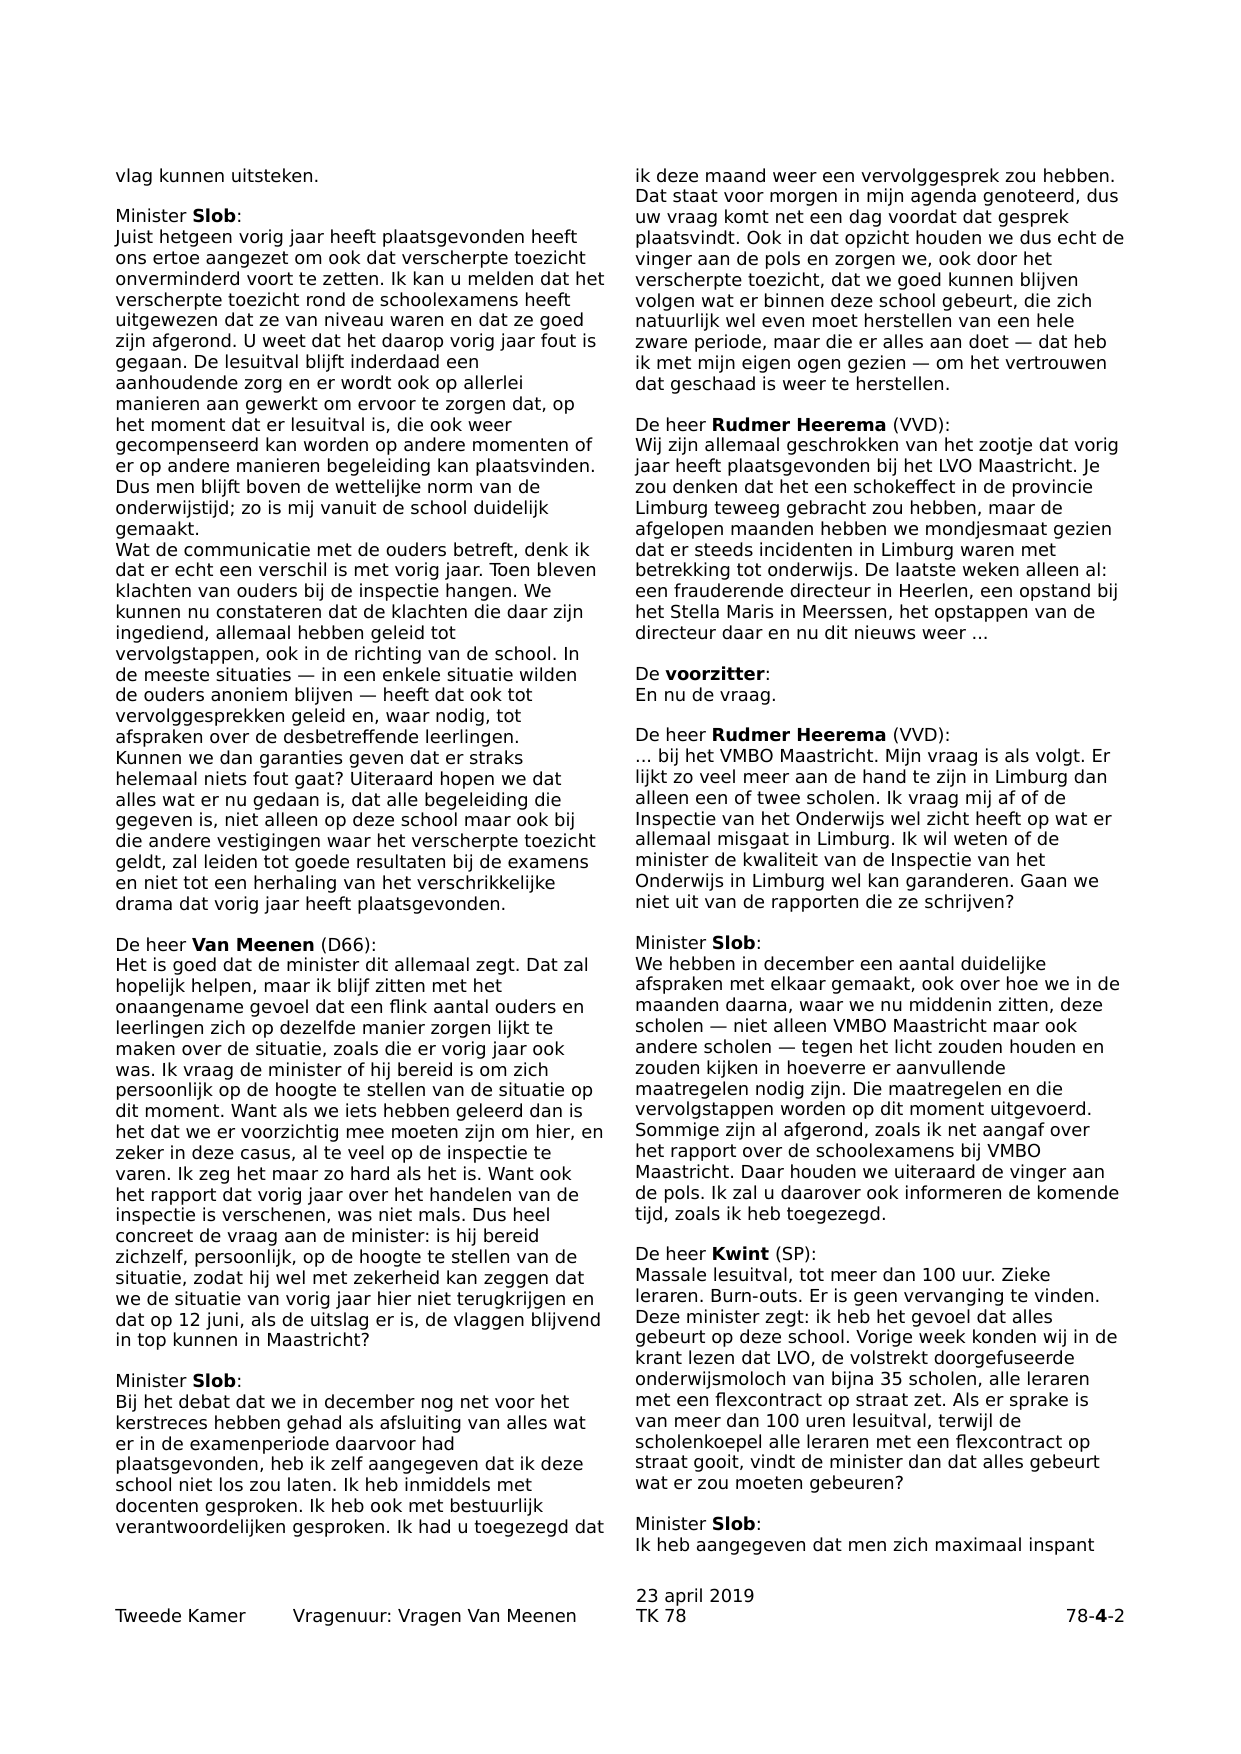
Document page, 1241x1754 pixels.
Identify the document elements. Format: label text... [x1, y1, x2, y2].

text ik deze maand weer een vervolggesprek zou hebben. Dat staat voor morgen in mijn agenda genoteerd, dus uw vraag komt net een dag voordat dat gesprek plaatsvindt. Ook in dat opzicht houden we dus echt de vinger aan de pols en zorgen we, ook door het verscherpte toezicht, dat we goed kunnen blijven volgen wat er binnen deze school gebeurt, die zich natuurlijk wel even moet herstellen van een hele zware periode, maar die er alles aan doet — dat heb ik met mijn eigen ogen gezien — om het vertrouwen dat geschaad is weer te herstellen. [635, 165, 1125, 394]
text Wat de communicatie met de ouders betreft, denk ik dat er echt een verschil is met vorig jaar. Toen bleven klachten van ouders bij de inspectie hangen. We kunnen nu constateren dat de klachten die daar zijn ingediend, allemaal hebben geleid tot vervolgstappen, ook in de richting van de school. In de meeste situaties — in een enkele situatie wilden de ouders anoniem blijven — heeft dat ook tot vervolggesprekken geleid en, waar nodig, tot afspraken over de desbetreffende leerlingen. [115, 539, 605, 748]
text Wij zijn allemaal geschrokken van het zootje dat vorig jaar heeft plaatsgevonden bij het LVO Maastricht. Je zou denken dat het een schokeffect in de provincie Limburg teweeg gebracht zou hebben, maar de afgelopen maanden hebben we mondjesmaat gezien dat er steeds incidenten in Limburg waren met betrekking tot onderwijs. De laatste weken alleen al: een frauderende directeur in Heerlen, een opstand bij het Stella Maris in Meerssen, het opstappen van de directeur daar en nu dit nieuws weer ... [635, 435, 1125, 643]
text Bij het debat dat we in december nog net voor het kerstreces hebben gehad als afsluiting van alles wat er in de examenperiode daarvoor had plaatsgevonden, heb ik zelf aangegeven dat ik deze school niet los zou laten. Ik heb inmiddels met docenten gesproken. Ik heb ook met bestuurlijk verantwoordelijken gesproken. Ik had u toegezegd dat [115, 1392, 605, 1537]
text De heer Rudmer Heerema (VVD): [635, 414, 1125, 435]
text Minister Slob: [115, 206, 605, 227]
text De heer Kwint (SP): [635, 1244, 1125, 1265]
text Juist hetgeen vorig jaar heeft plaatsgevonden heeft ons ertoe aangezet om ook dat verscherpte toezicht onverminderd voort te zetten. Ik kan u melden dat het verscherpte toezicht rond de schoolexamens heeft uitgewezen dat ze van niveau waren en dat ze goed zijn afgerond. U weet dat het daarop vorig jaar fout is gegaan. De lesuitval blijft inderdaad een aanhoudende zorg en er wordt ook op allerlei manieren aan gewerkt om ervoor te zorgen dat, op het moment dat er lesuitval is, die ook weer gecompenseerd kan worden op andere momenten of er op andere manieren begeleiding kan plaatsvinden. Dus men blijft boven de wettelijke norm van de onderwijstijd; zo is mij vanuit de school duidelijk gemaakt. [115, 227, 605, 539]
text Minister Slob: [635, 1514, 1125, 1535]
text De voorzitter: [635, 663, 1125, 684]
text Het is goed dat de minister dit allemaal zegt. Dat zal hopelijk helpen, maar ik blijf zitten met het onaangename gevoel dat een flink aantal ouders en leerlingen zich op dezelfde manier zorgen lijkt te maken over de situatie, zoals die er vorig jaar ook was. Ik vraag de minister of hij bereid is om zich persoonlijk op de hoogte te stellen van de situatie op dit moment. Want als we iets hebben geleerd dan is het dat we er voorzichtig mee moeten zijn om hier, en zeker in deze casus, al te veel op de inspectie te varen. Ik zeg het maar zo hard als het is. Want ook het rapport dat vorig jaar over het handelen van de inspectie is verschenen, was niet mals. Dus heel concreet de vraag aan de minister: is hij bereid zichzelf, persoonlijk, op de hoogte te stellen van de situatie, zodat hij wel met zekerheid kan zeggen dat we de situatie van vorig jaar hier niet terugkrijgen en dat op 12 juni, als de uitslag er is, de vlaggen blijvend in top kunnen in Maastricht? [115, 955, 605, 1351]
text ... bij het VMBO Maastricht. Mijn vraag is als volgt. Er lijkt zo veel meer aan de hand te zijn in Limburg dan alleen een of twee scholen. Ik vraag mij af of de Inspectie van het Onderwijs wel zicht heeft op wat er allemaal misgaat in Limburg. Ik wil weten of de minister de kwaliteit van de Inspectie van het Onderwijs in Limburg wel kan garanderen. Gaan we niet uit van de rapporten die ze schrijven? [635, 746, 1125, 912]
text Minister Slob: [115, 1371, 605, 1392]
text De heer Van Meenen (D66): [115, 934, 605, 955]
text Ik heb aangegeven dat men zich maximaal inspant [635, 1535, 1125, 1556]
text vlag kunnen uitsteken. [115, 165, 605, 186]
text We hebben in december een aantal duidelijke afspraken met elkaar gemaakt, ook over hoe we in de maanden daarna, waar we nu middenin zitten, deze scholen — niet alleen VMBO Maastricht maar ook andere scholen — tegen het licht zouden houden en zouden kijken in hoeverre er aanvullende maatregelen nodig zijn. Die maatregelen en die vervolgstappen worden op dit moment uitgevoerd. Sommige zijn al afgerond, zoals ik net aangaf over het rapport over de schoolexamens bij VMBO Maastricht. Daar houden we uiteraard de vinger aan de pols. Ik zal u daarover ook informeren de komende tijd, zoals ik heb toegezegd. [635, 953, 1125, 1224]
text En nu de vraag. [635, 684, 1125, 705]
text Kunnen we dan garanties geven dat er straks helemaal niets fout gaat? Uiteraard hopen we dat alles wat er nu gedaan is, dat alle begeleiding die gegeven is, niet alleen op deze school maar ook bij die andere vestigingen waar het verscherpte toezicht geldt, zal leiden tot goede resultaten bij de examens en niet tot een herhaling van het verschrikkelijke drama dat vorig jaar heeft plaatsgevonden. [115, 748, 605, 914]
text De heer Rudmer Heerema (VVD): [635, 725, 1125, 746]
text Minister Slob: [635, 932, 1125, 953]
text Massale lesuitval, tot meer dan 100 uur. Zieke leraren. Burn-outs. Er is geen vervanging te vinden. Deze minister zegt: ik heb het gevoel dat alles gebeurt op deze school. Vorige week konden wij in de krant lezen dat LVO, de volstrekt doorgefuseerde onderwijsmoloch van bijna 35 scholen, alle leraren met een flexcontract op straat zet. Als er sprake is van meer dan 100 uren lesuitval, terwijl de scholenkoepel alle leraren met een flexcontract op straat gooit, vindt de minister dan dat alles gebeurt wat er zou moeten gebeuren? [635, 1265, 1125, 1494]
